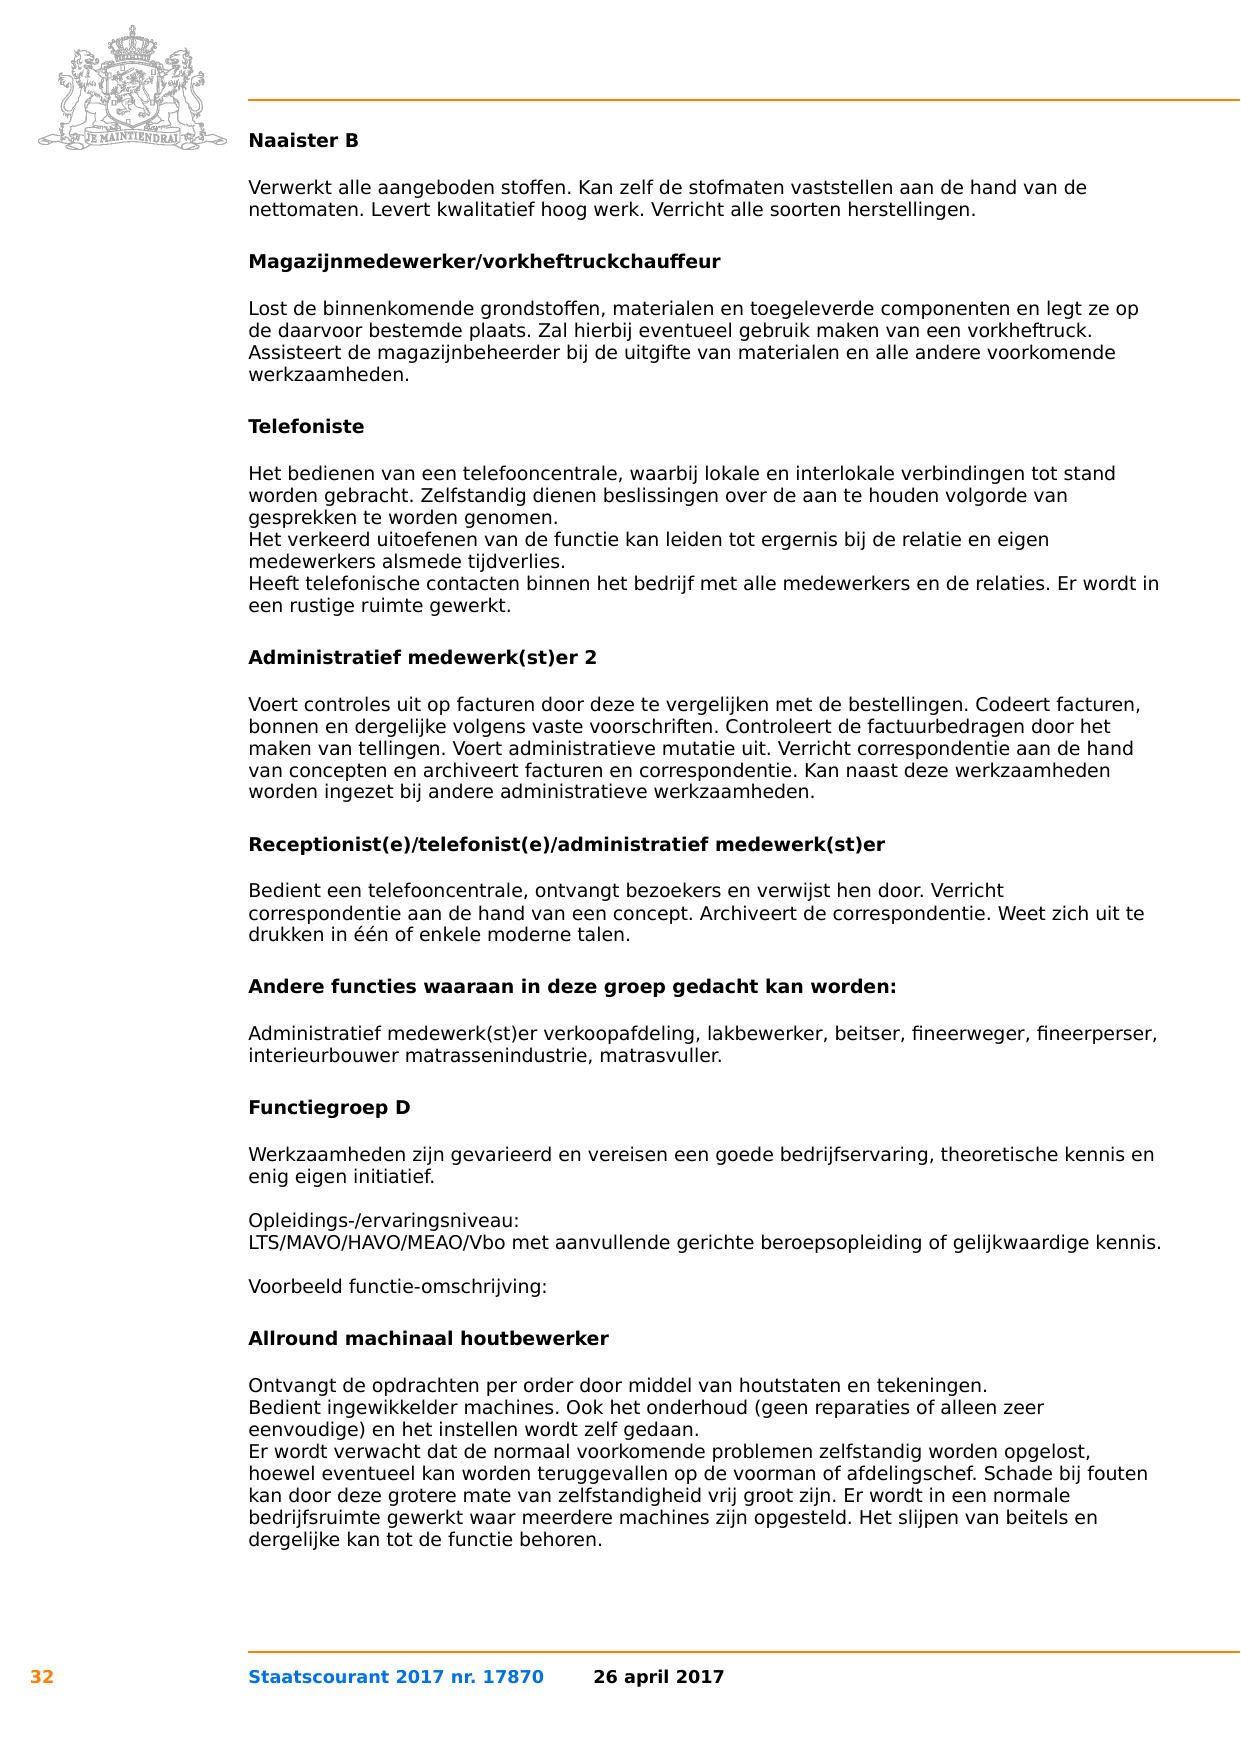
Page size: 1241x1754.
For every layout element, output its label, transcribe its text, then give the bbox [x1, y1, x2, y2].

text Ontvangt de opdrachten per order door middel van houtstaten en tekeningen. [248, 1375, 1163, 1397]
subtitle Andere functies waaraan in deze groep gedacht kan worden: [248, 976, 1163, 998]
text Lost de binnenkomende grondstoffen, materialen en toegeleverde componenten en legt ze op de daarvoor bestemde plaats. Zal hierbij eventueel gebruik maken van een vorkheftruck. Assisteert de magazijnbeheerder bij de uitgifte van materialen en alle andere voorkomende werkzaamheden. [248, 298, 1163, 386]
text Werkzaamheden zijn gevarieerd en vereisen een goede bedrijfservaring, theoretische kennis en enig eigen initiatief. [248, 1144, 1163, 1188]
text Voorbeeld functie-omschrijving: [248, 1276, 1163, 1298]
subtitle Naaister B [248, 130, 1163, 152]
text LTS/MAVO/HAVO/MEAO/Vbo met aanvullende gerichte beroepsopleiding of gelijkwaardige kennis. [248, 1232, 1163, 1254]
text Er wordt verwacht dat de normaal voorkomende problemen zelfstandig worden opgelost, hoewel eventueel kan worden teruggevallen op de voorman of afdelingschef. Schade bij fouten kan door deze grotere mate van zelfstandigheid vrij groot zijn. Er wordt in een normale bedrijfsruimte gewerkt waar meerdere machines zijn opgesteld. Het slijpen van beitels en dergelijke kan tot de functie behoren. [248, 1441, 1163, 1551]
text Verwerkt alle aangeboden stoffen. Kan zelf de stofmaten vaststellen aan de hand van de nettomaten. Levert kwalitatief hoog werk. Verricht alle soorten herstellingen. [248, 177, 1163, 221]
text Heeft telefonische contacten binnen het bedrijf met alle medewerkers en de relaties. Er wordt in een rustige ruimte gewerkt. [248, 573, 1163, 617]
text Bedient een telefooncentrale, ontvangt bezoekers en verwijst hen door. Verricht correspondentie aan de hand van een concept. Archiveert de correspondentie. Weet zich uit te drukken in één of enkele moderne talen. [248, 880, 1163, 946]
subtitle Functiegroep D [248, 1097, 1163, 1119]
picture [38, 25, 227, 150]
text Het verkeerd uitoefenen van de functie kan leiden tot ergernis bij de relatie en eigen medewerkers alsmede tijdverlies. [248, 529, 1163, 573]
text Het bedienen van een telefooncentrale, waarbij lokale en interlokale verbindingen tot stand worden gebracht. Zelfstandig dienen beslissingen over de aan te houden volgorde van gesprekken te worden genomen. [248, 463, 1163, 529]
subtitle Telefoniste [248, 416, 1163, 438]
subtitle Administratief medewerk(st)er 2 [248, 647, 1163, 668]
text Bedient ingewikkelder machines. Ook het onderhoud (geen reparaties of alleen zeer eenvoudige) en het instellen wordt zelf gedaan. [248, 1397, 1163, 1441]
text Voert controles uit op facturen door deze te vergelijken met de bestellingen. Codeert facturen, bonnen en dergelijke volgens vaste voorschriften. Controleert de factuurbedragen door het maken van tellingen. Voert administratieve mutatie uit. Verricht correspondentie aan de hand van concepten en archiveert facturen en correspondentie. Kan naast deze werkzaamheden worden ingezet bij andere administratieve werkzaamheden. [248, 693, 1163, 803]
subtitle Allround machinaal houtbewerker [248, 1328, 1163, 1350]
subtitle Receptionist(e)/telefonist(e)/administratief medewerk(st)er [248, 833, 1163, 855]
text Opleidings-/ervaringsniveau: [248, 1210, 1163, 1232]
subtitle Magazijnmedewerker/vorkheftruckchauffeur [248, 251, 1163, 273]
text Administratief medewerk(st)er verkoopafdeling, lakbewerker, beitser, fineerweger, fineerperser, interieurbouwer matrassenindustrie, matrasvuller. [248, 1023, 1163, 1067]
